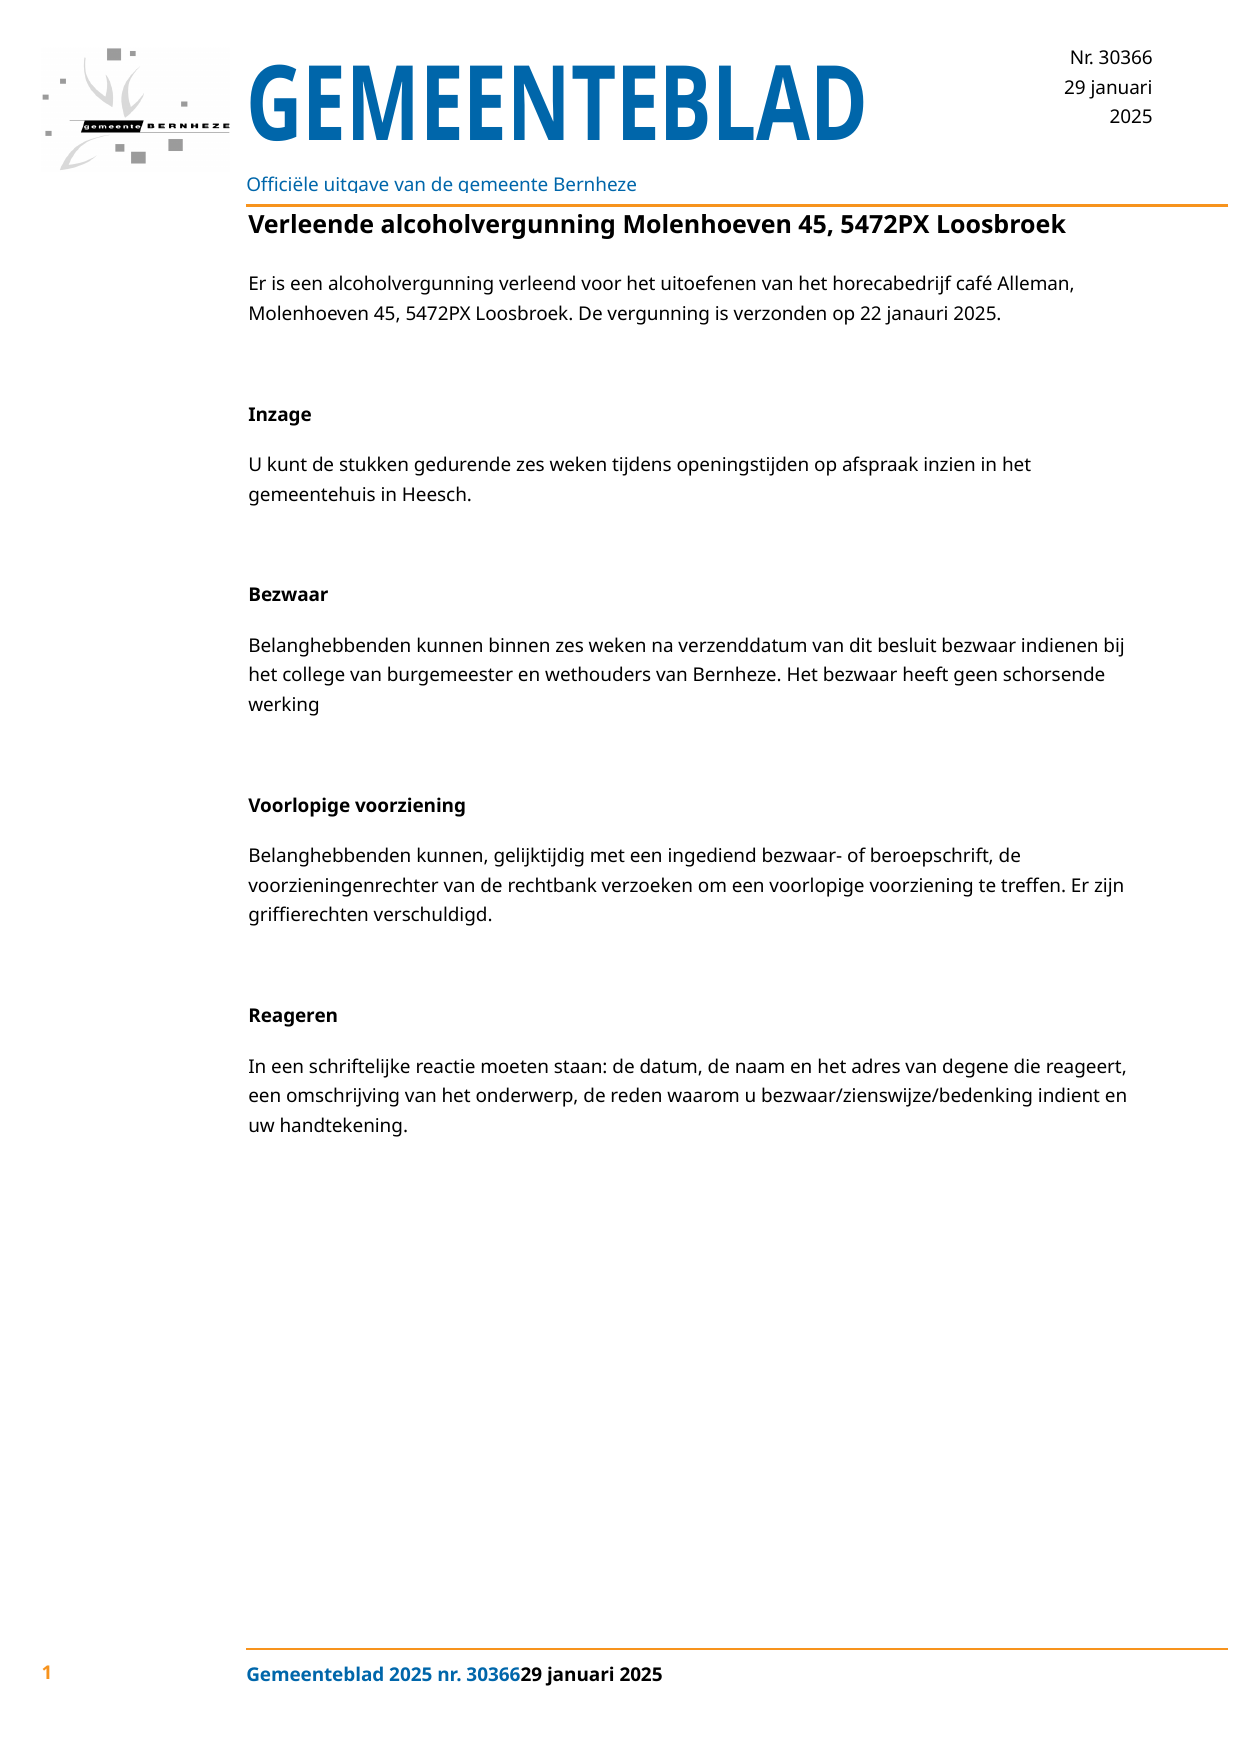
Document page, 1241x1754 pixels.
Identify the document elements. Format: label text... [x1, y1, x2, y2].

text Voorlopige voorziening [248, 792, 1152, 818]
text U kunt de stukken gedurende zes weken tijdens openingstijden op afspraak inzien in het gemeentehuis in Heesch. [248, 451, 1152, 506]
text Bezwaar [248, 582, 1152, 607]
text Inzage [248, 401, 1152, 426]
text Verleende alcoholvergunning Molenhoeven 45, 5472PX Loosbroek [248, 207, 1152, 241]
text In een schriftelijke reactie moeten staan: de datum, de naam en het adres van degene die reageert, een omschrijving van het onderwerp, de reden waarom u bezwaar/zienswijze/bedenking indient en uw handtekening. [248, 1053, 1152, 1138]
text Reageren [248, 1002, 1152, 1028]
text Er is een alcoholvergunning verleend voor het uitoefenen van het horecabedrijf café Alleman, Molenhoeven 45, 5472PX Loosbroek. De vergunning is verzonden op 22 janauri 2025. [248, 270, 1152, 326]
picture [41, 47, 231, 172]
text Belanghebbenden kunnen binnen zes weken na verzenddatum van dit besluit bezwaar indienen bij het college van burgemeester en wethouders van Bernheze. Het bezwaar heeft geen schorsende werking [248, 632, 1152, 717]
text Belanghebbenden kunnen, gelijktijdig met een ingediend bezwaar- of beroepschrift, de voorzieningenrechter van de rechtbank verzoeken om een voorlopige voorziening te treffen. Er zijn griffierechten verschuldigd. [248, 842, 1152, 927]
